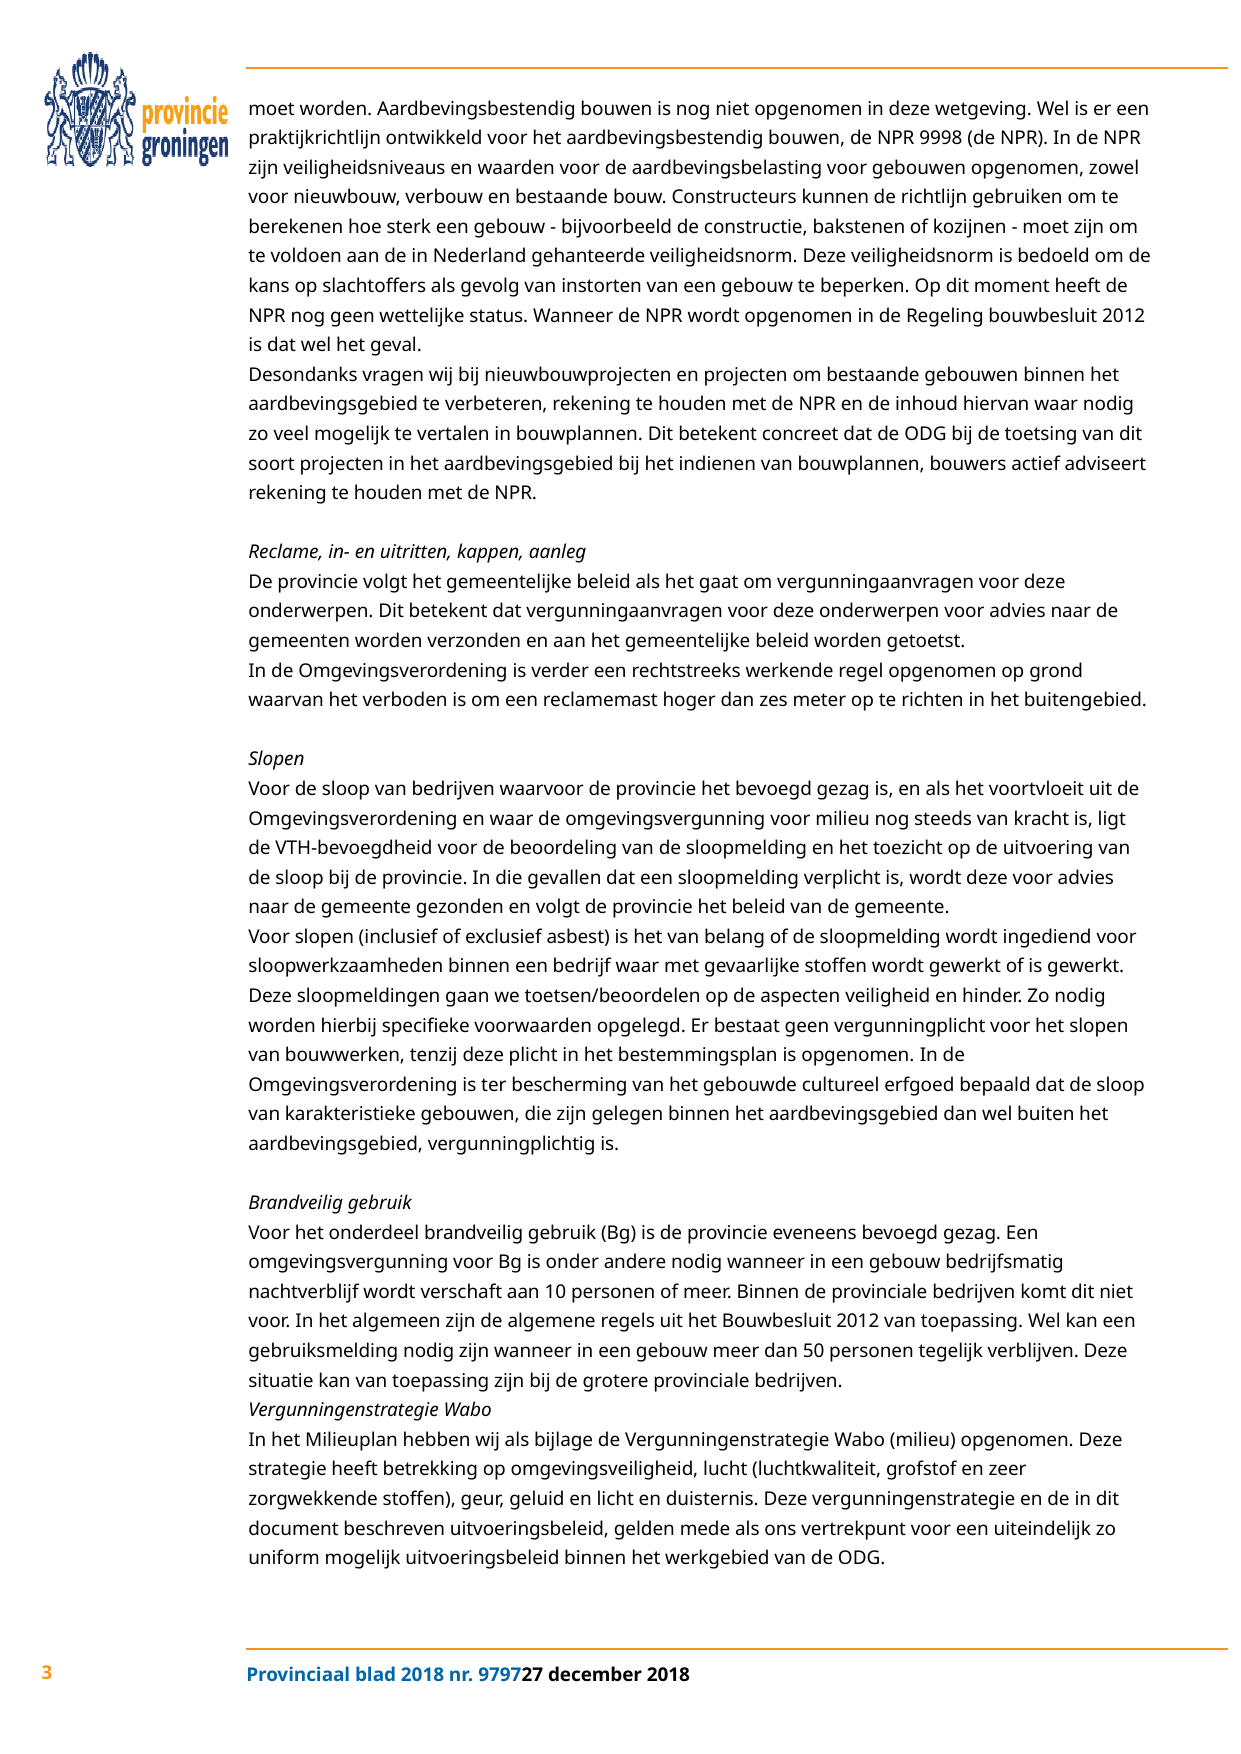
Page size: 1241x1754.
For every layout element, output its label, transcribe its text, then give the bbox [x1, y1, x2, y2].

text In de Omgevingsverordening is verder een rechtstreeks werkende regel opgenomen op grond waarvan het verboden is om een reclamemast hoger dan zes meter op te richten in het buitengebied. [248, 657, 1152, 712]
text Voor slopen (inclusief of exclusief asbest) is het van belang of de sloopmelding wordt ingediend voor sloopwerkzaamheden binnen een bedrijf waar met gevaarlijke stoffen wordt gewerkt of is gewerkt. Deze sloopmeldingen gaan we toetsen/beoordelen op de aspecten veiligheid en hinder. Zo nodig worden hierbij specifieke voorwaarden opgelegd. Er bestaat geen vergunningplicht voor het slopen van bouwwerken, tenzij deze plicht in het bestemmingsplan is opgenomen. In de Omgevingsverordening is ter bescherming van het gebouwde cultureel erfgoed bepaald dat de sloop van karakteristieke gebouwen, die zijn gelegen binnen het aardbevingsgebied dan wel buiten het aardbevingsgebied, vergunningplichtig is. [248, 923, 1152, 1156]
text In het Milieuplan hebben wij als bijlage de Vergunningenstrategie Wabo (milieu) opgenomen. Deze strategie heeft betrekking op omgevingsveiligheid, lucht (luchtkwaliteit, grofstof en zeer zorgwekkende stoffen), geur, geluid en licht en duisternis. Deze vergunningenstrategie en de in dit document beschreven uitvoeringsbeleid, gelden mede als ons vertrekpunt voor een uiteindelijk zo uniform mogelijk uitvoeringsbeleid binnen het werkgebied van de ODG. [248, 1426, 1152, 1570]
text De provincie volgt het gemeentelijke beleid als het gaat om vergunningaanvragen voor deze onderwerpen. Dit betekent dat vergunningaanvragen voor deze onderwerpen voor advies naar de gemeenten worden verzonden en aan het gemeentelijke beleid worden getoetst. [248, 568, 1152, 653]
text Voor het onderdeel brandveilig gebruik (Bg) is de provincie eveneens bevoegd gezag. Een omgevingsvergunning voor Bg is onder andere nodig wanneer in een gebouw bedrijfsmatig nachtverblijf wordt verschaft aan 10 personen of meer. Binnen de provinciale bedrijven komt dit niet voor. In het algemeen zijn de algemene regels uit het Bouwbesluit 2012 van toepassing. Wel kan een gebruiksmelding nodig zijn wanneer in een gebouw meer dan 50 personen tegelijk verblijven. Deze situatie kan van toepassing zijn bij de grotere provinciale bedrijven. [248, 1219, 1152, 1393]
text Slopen [248, 746, 1152, 771]
text Voor de sloop van bedrijven waarvoor de provincie het bevoegd gezag is, en als het voortvloeit uit de Omgevingsverordening en waar de omgevingsvergunning voor milieu nog steeds van kracht is, ligt de VTH-bevoegdheid voor de beoordeling van de sloopmelding en het toezicht op de uitvoering van de sloop bij de provincie. In die gevallen dat een sloopmelding verplicht is, wordt deze voor advies naar de gemeente gezonden en volgt de provincie het beleid van de gemeente. [248, 775, 1152, 919]
text Reclame, in- en uitritten, kappen, aanleg [248, 538, 1152, 564]
picture [41, 47, 231, 172]
text Vergunningenstrategie Wabo [248, 1396, 1152, 1422]
text Desondanks vragen wij bij nieuwbouwprojecten en projecten om bestaande gebouwen binnen het aardbevingsgebied te verbeteren, rekening te houden met de NPR en de inhoud hiervan waar nodig zo veel mogelijk te vertalen in bouwplannen. Dit betekent concreet dat de ODG bij de toetsing van dit soort projecten in het aardbevingsgebied bij het indienen van bouwplannen, bouwers actief adviseert rekening te houden met de NPR. [248, 361, 1152, 505]
text Brandveilig gebruik [248, 1189, 1152, 1215]
text moet worden. Aardbevingsbestendig bouwen is nog niet opgenomen in deze wetgeving. Wel is er een praktijkrichtlijn ontwikkeld voor het aardbevingsbestendig bouwen, de NPR 9998 (de NPR). In de NPR zijn veiligheidsniveaus en waarden voor de aardbevingsbelasting voor gebouwen opgenomen, zowel voor nieuwbouw, verbouw en bestaande bouw. Constructeurs kunnen de richtlijn gebruiken om te berekenen hoe sterk een gebouw - bijvoorbeeld de constructie, bakstenen of kozijnen - moet zijn om te voldoen aan de in Nederland gehanteerde veiligheidsnorm. Deze veiligheidsnorm is bedoeld om de kans op slachtoffers als gevolg van instorten van een gebouw te beperken. Op dit moment heeft de NPR nog geen wettelijke status. Wanneer de NPR wordt opgenomen in de Regeling bouwbesluit 2012 is dat wel het geval. [248, 95, 1152, 357]
